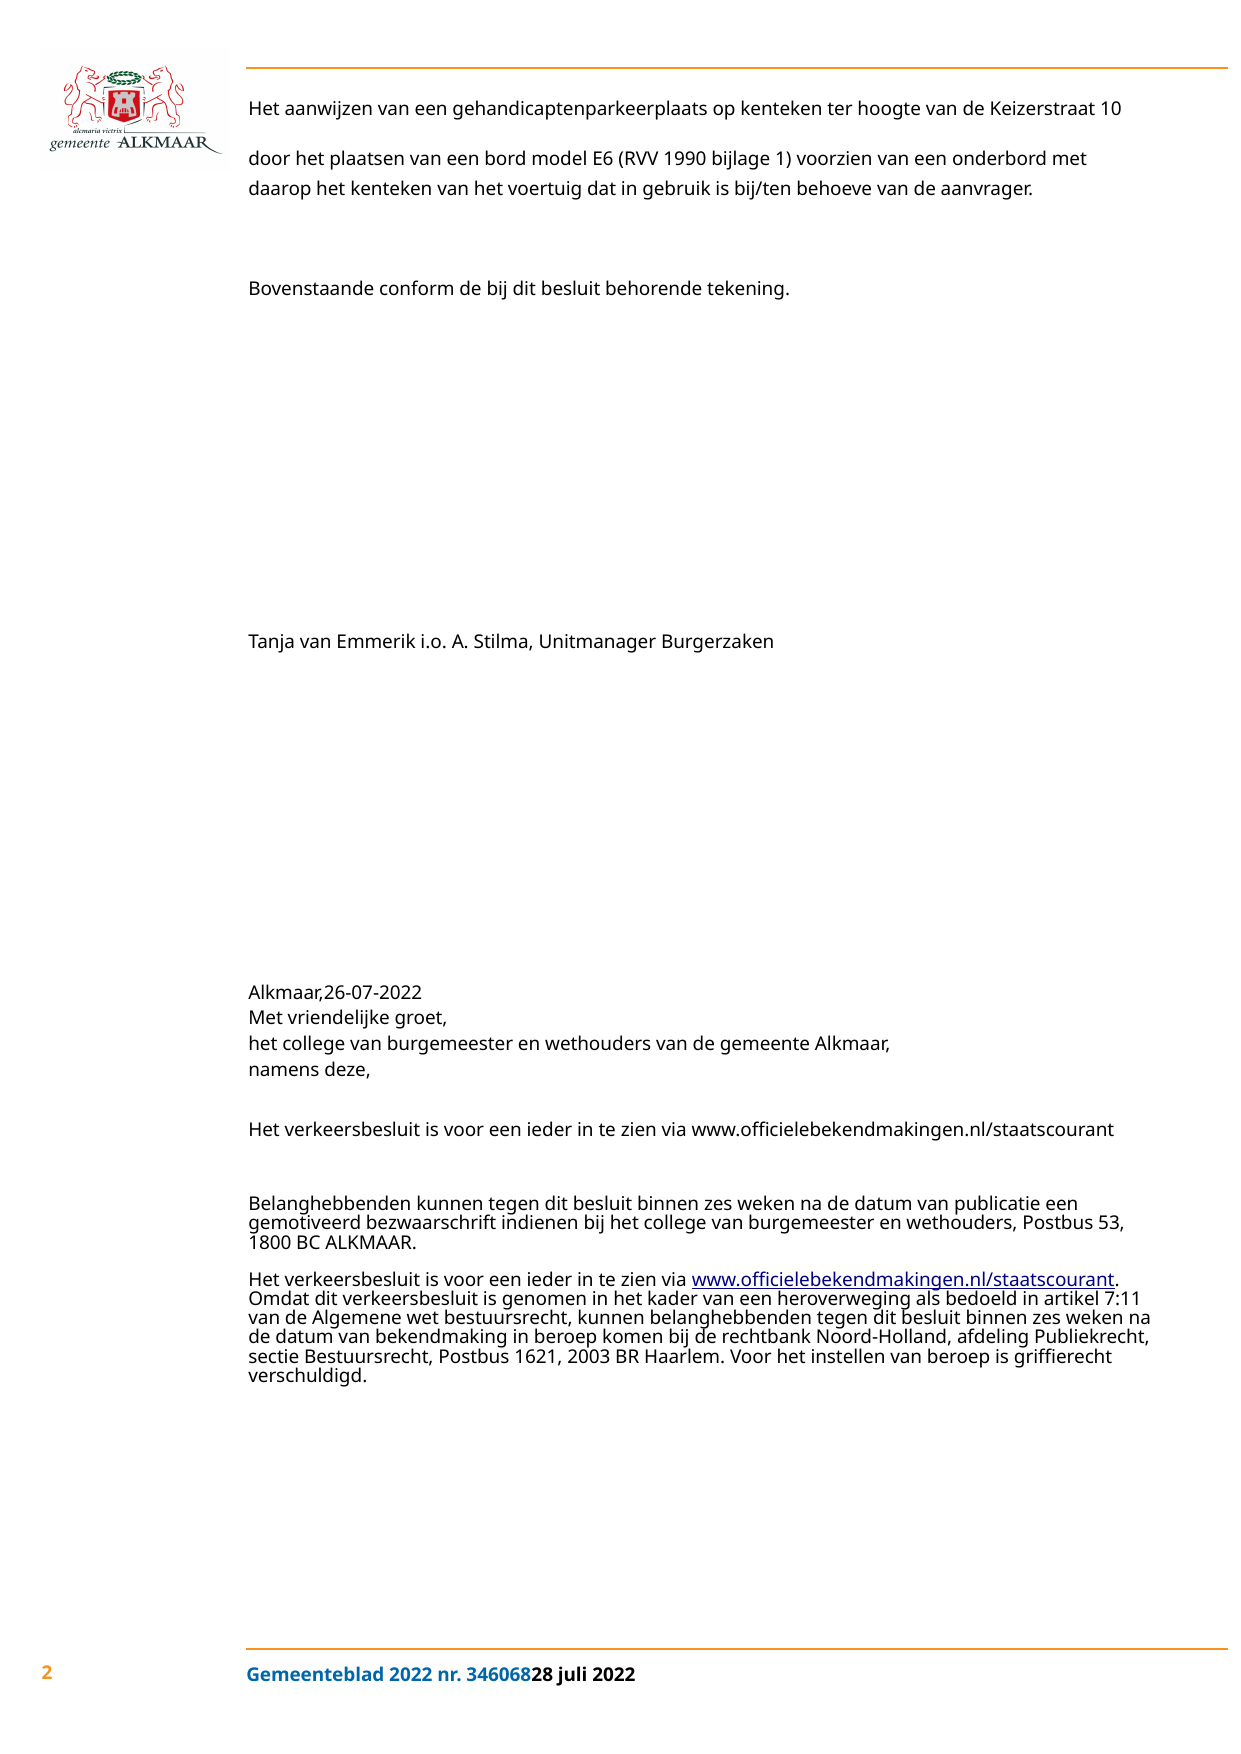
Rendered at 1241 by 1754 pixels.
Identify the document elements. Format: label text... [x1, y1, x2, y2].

text namens deze, [248, 1056, 1152, 1082]
picture [41, 47, 231, 172]
text het college van burgemeester en wethouders van de gemeente Alkmaar, [248, 1030, 1152, 1056]
text Het verkeersbesluit is voor een ieder in te zien via www.officielebekendmakingen.nl/staatscourant [248, 1121, 1152, 1140]
text Het verkeersbesluit is voor een ieder in te zien via www.officielebekendmakingen.nl/staatscourant. Omdat dit verkeersbesluit is genomen in het kader van een heroverweging als bedoeld in artikel 7:11 van de Algemene wet bestuursrecht, kunnen belanghebbenden tegen dit besluit binnen zes weken na de datum van bekendmaking in beroep komen bij de rechtbank Noord-Holland, afdeling Publiekrecht, sectie Bestuursrecht, Postbus 1621, 2003 BR Haarlem. Voor het instellen van beroep is griffierecht verschuldigd. [248, 1271, 1152, 1386]
text Bovenstaande conform de bij dit besluit behorende tekening. [248, 276, 1152, 301]
text Met vriendelijke groet, [248, 1004, 1152, 1030]
text Het aanwijzen van een gehandicaptenparkeerplaats op kenteken ter hoogte van de Keizerstraat 10 [248, 95, 1152, 121]
text Alkmaar,26-07-2022 [248, 979, 1152, 1004]
text door het plaatsen van een bord model E6 (RVV 1990 bijlage 1) voorzien van een onderbord met daarop het kenteken van het voertuig dat in gebruik is bij/ten behoeve van de aanvrager. [248, 145, 1152, 201]
text Tanja van Emmerik i.o. A. Stilma, Unitmanager Burgerzaken [248, 628, 1152, 654]
text Belanghebbenden kunnen tegen dit besluit binnen zes weken na de datum van publicatie een gemotiveerd bezwaarschrift indienen bij het college van burgemeester en wethouders, Postbus 53, 1800 BC ALKMAAR. [248, 1195, 1152, 1253]
